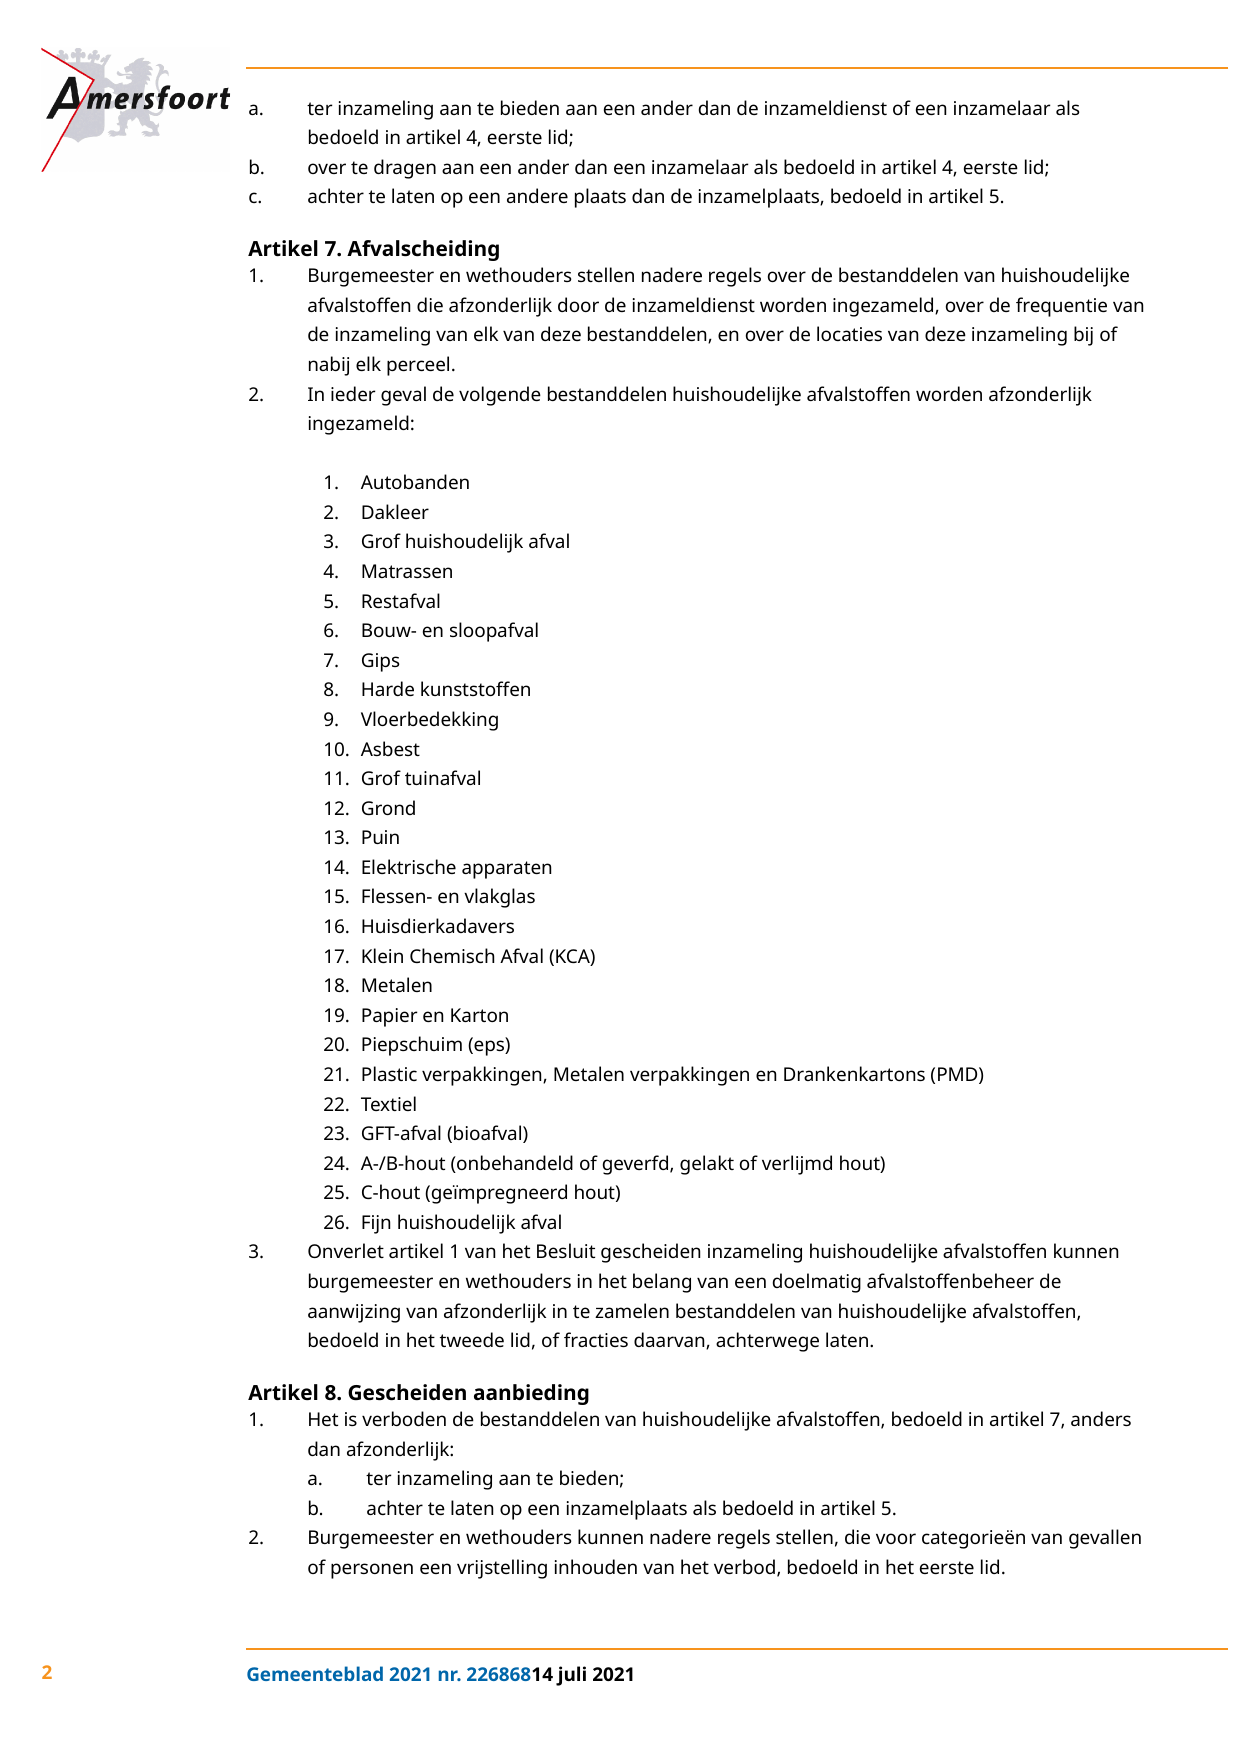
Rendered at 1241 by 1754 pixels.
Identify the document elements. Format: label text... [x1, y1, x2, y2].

text Artikel 7. Afvalscheiding [248, 234, 1152, 262]
list over te dragen aan een ander dan een inzamelaar als bedoeld in artikel 4, eerste lid; [248, 154, 1152, 180]
list Bouw- en sloopafval [323, 617, 1152, 643]
picture [41, 47, 231, 172]
list Restafval [323, 588, 1152, 613]
list achter te laten op een andere plaats dan de inzamelplaats, bedoeld in artikel 5. [248, 183, 1152, 209]
list Gips [323, 647, 1152, 673]
list Textiel [323, 1091, 1152, 1116]
list ter inzameling aan te bieden; [307, 1465, 1152, 1491]
list Grond [323, 795, 1152, 821]
list Puin [323, 824, 1152, 850]
list Het is verboden de bestanddelen van huishoudelijke afvalstoffen, bedoeld in artikel 7, anders dan afzonderlijk: [248, 1406, 1152, 1462]
list Plastic verpakkingen, Metalen verpakkingen en Drankenkartons (PMD) [323, 1061, 1152, 1087]
list Matrassen [323, 558, 1152, 584]
list Burgemeester en wethouders kunnen nadere regels stellen, die voor categorieën van gevallen of personen een vrijstelling inhouden van het verbod, bedoeld in het eerste lid. [248, 1524, 1152, 1580]
list Metalen [323, 972, 1152, 998]
text Artikel 8. Gescheiden aanbieding [248, 1378, 1152, 1406]
list Burgemeester en wethouders stellen nadere regels over de bestanddelen van huishoudelijke afvalstoffen die afzonderlijk door de inzameldienst worden ingezameld, over de frequentie van de inzameling van elk van deze bestanddelen, en over de locaties van deze inzameling bij of nabij elk perceel. [248, 262, 1152, 377]
list Onverlet artikel 1 van het Besluit gescheiden inzameling huishoudelijke afvalstoffen kunnen burgemeester en wethouders in het belang van een doelmatig afvalstoffenbeheer de aanwijzing van afzonderlijk in te zamelen bestanddelen van huishoudelijke afvalstoffen, bedoeld in het tweede lid, of fracties daarvan, achterwege laten. [248, 1239, 1152, 1353]
list In ieder geval de volgende bestanddelen huishoudelijke afvalstoffen worden afzonderlijk ingezameld: [248, 381, 1152, 436]
list Piepschuim (eps) [323, 1032, 1152, 1057]
list Fijn huishoudelijk afval [323, 1209, 1152, 1235]
list Harde kunststoffen [323, 677, 1152, 702]
list Autobanden [323, 469, 1152, 495]
list Vloerbedekking [323, 706, 1152, 732]
list Grof tuinafval [323, 765, 1152, 791]
list Grof huishoudelijk afval [323, 529, 1152, 554]
list ter inzameling aan te bieden aan een ander dan de inzameldienst of een inzamelaar als bedoeld in artikel 4, eerste lid; [248, 95, 1152, 150]
list Klein Chemisch Afval (KCA) [323, 943, 1152, 968]
list Asbest [323, 736, 1152, 761]
list achter te laten op een inzamelplaats als bedoeld in artikel 5. [307, 1495, 1152, 1521]
list A-/B-hout (onbehandeld of geverfd, gelakt of verlijmd hout) [323, 1150, 1152, 1176]
list Dakleer [323, 499, 1152, 525]
list Papier en Karton [323, 1002, 1152, 1028]
list C-hout (geïmpregneerd hout) [323, 1179, 1152, 1205]
list Huisdierkadavers [323, 913, 1152, 939]
list Flessen- en vlakglas [323, 884, 1152, 909]
list Elektrische apparaten [323, 854, 1152, 880]
list GFT-afval (bioafval) [323, 1120, 1152, 1146]
